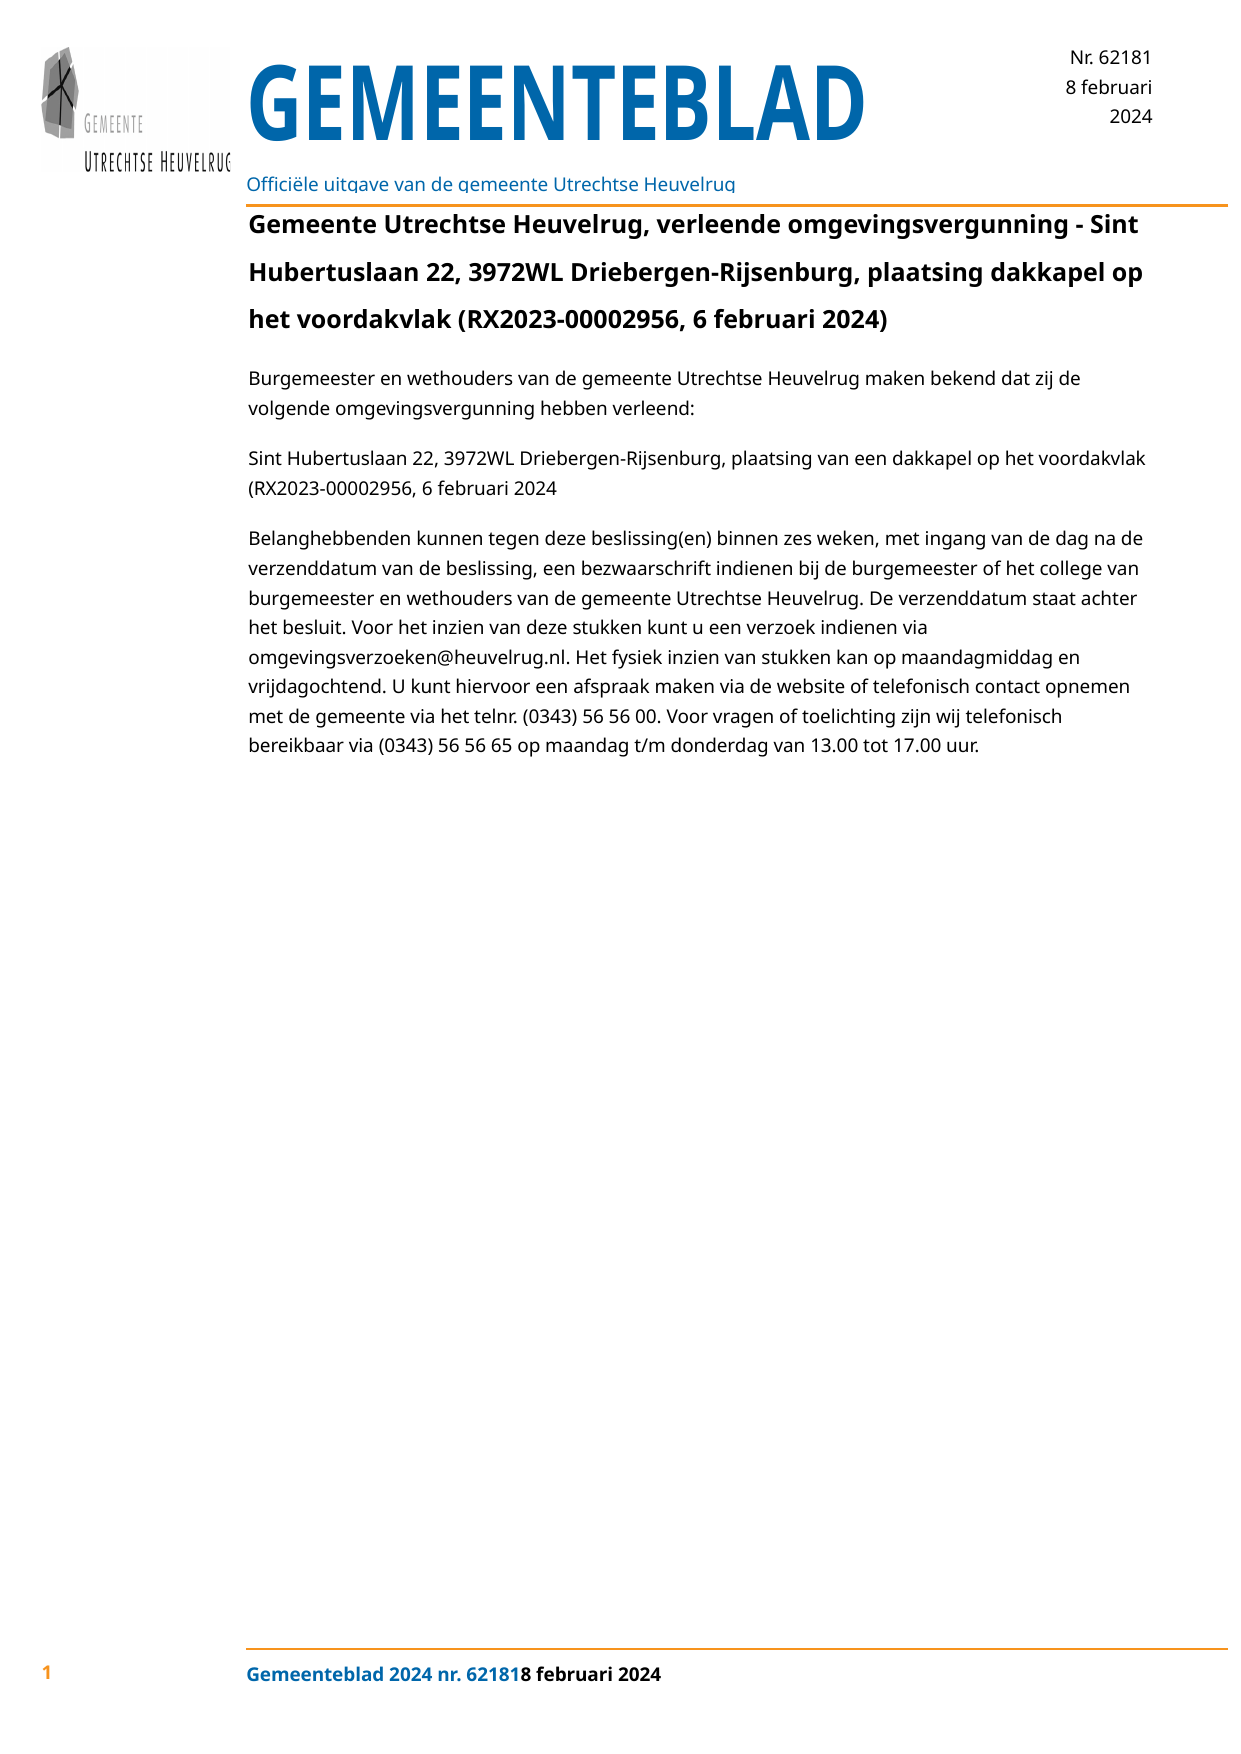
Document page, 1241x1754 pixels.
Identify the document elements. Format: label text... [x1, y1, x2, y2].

picture [41, 47, 231, 172]
text Gemeente Utrechtse Heuvelrug, verleende omgevingsvergunning - Sint Hubertuslaan 22, 3972WL Driebergen-Rijsenburg, plaatsing dakkapel op het voordakvlak (RX2023-00002956, 6 februari 2024) [248, 207, 1152, 336]
text Burgemeester en wethouders van de gemeente Utrechtse Heuvelrug maken bekend dat zij de volgende omgevingsvergunning hebben verleend: [248, 366, 1152, 421]
text Sint Hubertuslaan 22, 3972WL Driebergen-Rijsenburg, plaatsing van een dakkapel op het voordakvlak (RX2023-00002956, 6 februari 2024 [248, 446, 1152, 501]
text Belanghebbenden kunnen tegen deze beslissing(en) binnen zes weken, met ingang van de dag na de verzenddatum van de beslissing, een bezwaarschrift indienen bij de burgemeester of het college van burgemeester en wethouders van de gemeente Utrechtse Heuvelrug. De verzenddatum staat achter het besluit. Voor het inzien van deze stukken kunt u een verzoek indienen via omgevingsverzoeken@heuvelrug.nl. Het fysiek inzien van stukken kan op maandagmiddag en vrijdagochtend. U kunt hiervoor een afspraak maken via de website of telefonisch contact opnemen met de gemeente via het telnr. (0343) 56 56 00. Voor vragen of toelichting zijn wij telefonisch bereikbaar via (0343) 56 56 65 op maandag t/m donderdag van 13.00 tot 17.00 uur. [248, 526, 1152, 758]
